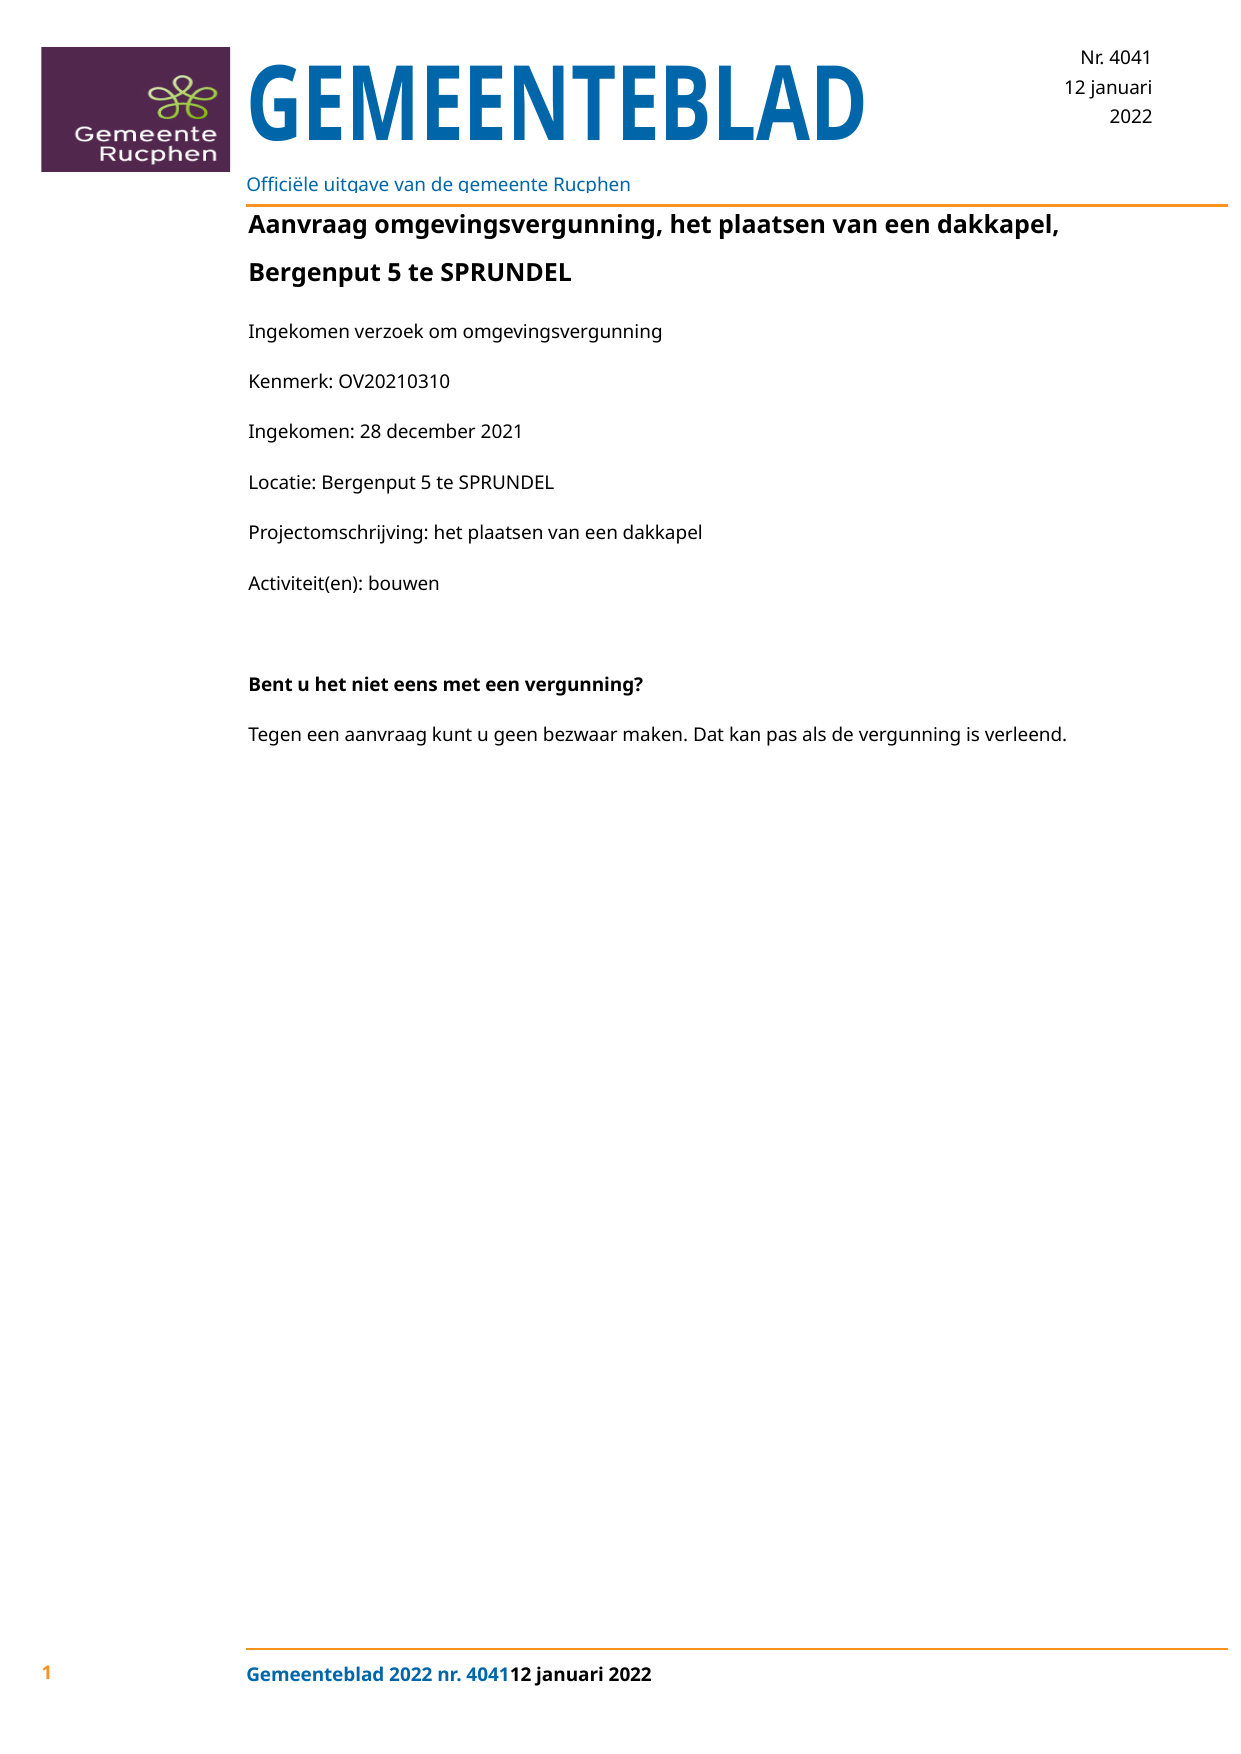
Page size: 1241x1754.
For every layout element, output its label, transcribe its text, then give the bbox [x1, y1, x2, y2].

text Aanvraag omgevingsvergunning, het plaatsen van een dakkapel, Bergenput 5 te SPRUNDEL [248, 207, 1152, 288]
text Kenmerk: OV20210310 [248, 368, 1152, 394]
text Activiteit(en): bouwen [248, 570, 1152, 596]
text Ingekomen verzoek om omgevingsvergunning [248, 318, 1152, 344]
text Bent u het niet eens met een vergunning? [248, 671, 1152, 697]
picture [41, 47, 231, 172]
text Projectomschrijving: het plaatsen van een dakkapel [248, 519, 1152, 545]
text Tegen een aanvraag kunt u geen bezwaar maken. Dat kan pas als de vergunning is verleend. [248, 721, 1152, 747]
text Locatie: Bergenput 5 te SPRUNDEL [248, 469, 1152, 495]
text Ingekomen: 28 december 2021 [248, 419, 1152, 444]
